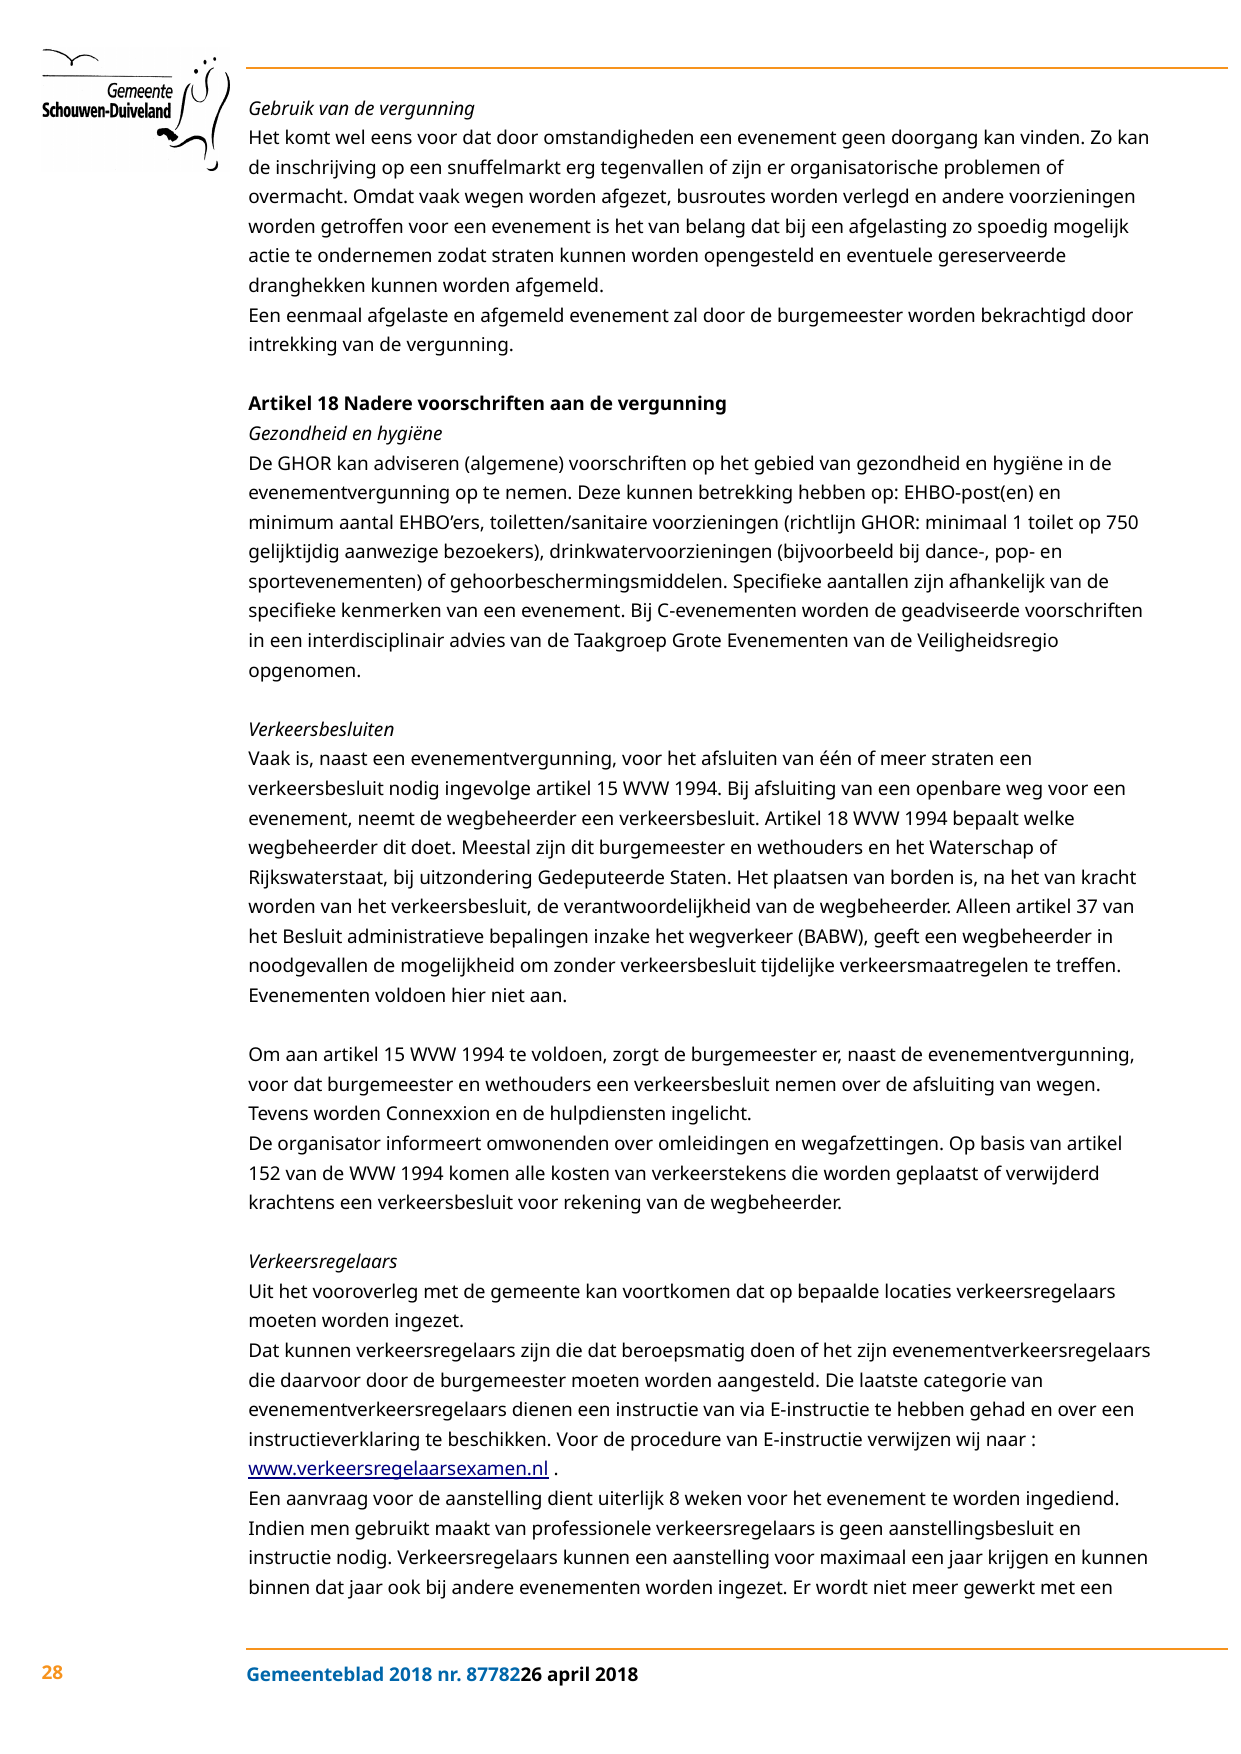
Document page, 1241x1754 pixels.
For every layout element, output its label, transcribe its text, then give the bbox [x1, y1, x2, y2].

text Verkeersbesluiten [248, 716, 1152, 742]
text Het komt wel eens voor dat door omstandigheden een evenement geen doorgang kan vinden. Zo kan de inschrijving op een snuffelmarkt erg tegenvallen of zijn er organisatorische problemen of overmacht. Omdat vaak wegen worden afgezet, busroutes worden verlegd en andere voorzieningen worden getroffen voor een evenement is het van belang dat bij een afgelasting zo spoedig mogelijk actie te ondernemen zodat straten kunnen worden opengesteld en eventuele gereserveerde dranghekken kunnen worden afgemeld. [248, 124, 1152, 298]
text Dat kunnen verkeersregelaars zijn die dat beroepsmatig doen of het zijn evenementverkeersregelaars die daarvoor door de burgemeester moeten worden aangesteld. Die laatste categorie van evenementverkeersregelaars dienen een instructie van via E-instructie te hebben gehad en over een instructieverklaring te beschikken. Voor de procedure van E-instructie verwijzen wij naar : www.verkeersregelaarsexamen.nl . [248, 1337, 1152, 1481]
text Vaak is, naast een evenementvergunning, voor het afsluiten van één of meer straten een verkeersbesluit nodig ingevolge artikel 15 WVW 1994. Bij afsluiting van een openbare weg voor een evenement, neemt de wegbeheerder een verkeersbesluit. Artikel 18 WVW 1994 bepaalt welke wegbeheerder dit doet. Meestal zijn dit burgemeester en wethouders en het Waterschap of Rijkswaterstaat, bij uitzondering Gedeputeerde Staten. Het plaatsen van borden is, na het van kracht worden van het verkeersbesluit, de verantwoordelijkheid van de wegbeheerder. Alleen artikel 37 van het Besluit administratieve bepalingen inzake het wegverkeer (BABW), geeft een wegbeheerder in noodgevallen de mogelijkheid om zonder verkeersbesluit tijdelijke verkeersmaatregelen te treffen. Evenementen voldoen hier niet aan. [248, 746, 1152, 1008]
text Uit het vooroverleg met de gemeente kan voortkomen dat op bepaalde locaties verkeersregelaars moeten worden ingezet. [248, 1278, 1152, 1333]
picture [41, 47, 231, 172]
text Om aan artikel 15 WVW 1994 te voldoen, zorgt de burgemeester er, naast de evenementvergunning, voor dat burgemeester en wethouders een verkeersbesluit nemen over de afsluiting van wegen. Tevens worden Connexxion en de hulpdiensten ingelicht. [248, 1041, 1152, 1126]
text Gezondheid en hygiëne [248, 420, 1152, 446]
text De organisator informeert omwonenden over omleidingen en wegafzettingen. Op basis van artikel 152 van de WVW 1994 komen alle kosten van verkeerstekens die worden geplaatst of verwijderd krachtens een verkeersbesluit voor rekening van de wegbeheerder. [248, 1130, 1152, 1215]
text Een aanvraag voor de aanstelling dient uiterlijk 8 weken voor het evenement te worden ingediend. Indien men gebruikt maakt van professionele verkeersregelaars is geen aanstellingsbesluit en instructie nodig. Verkeersregelaars kunnen een aanstelling voor maximaal een jaar krijgen en kunnen binnen dat jaar ook bij andere evenementen worden ingezet. Er wordt niet meer gewerkt met een [248, 1485, 1152, 1600]
text Een eenmaal afgelaste en afgemeld evenement zal door de burgemeester worden bekrachtigd door intrekking van de vergunning. [248, 302, 1152, 357]
text Artikel 18 Nadere voorschriften aan de vergunning [248, 391, 1152, 416]
text De GHOR kan adviseren (algemene) voorschriften op het gebied van gezondheid en hygiëne in de evenementvergunning op te nemen. Deze kunnen betrekking hebben op: EHBO-post(en) en minimum aantal EHBO’ers, toiletten/sanitaire voorzieningen (richtlijn GHOR: minimaal 1 toilet op 750 gelijktijdig aanwezige bezoekers), drinkwatervoorzieningen (bijvoorbeeld bij dance-, pop- en sportevenementen) of gehoorbeschermingsmiddelen. Specifieke aantallen zijn afhankelijk van de specifieke kenmerken van een evenement. Bij C-evenementen worden de geadviseerde voorschriften in een interdisciplinair advies van de Taakgroep Grote Evenementen van de Veiligheidsregio opgenomen. [248, 450, 1152, 683]
text Gebruik van de vergunning [248, 95, 1152, 121]
text Verkeersregelaars [248, 1248, 1152, 1274]
